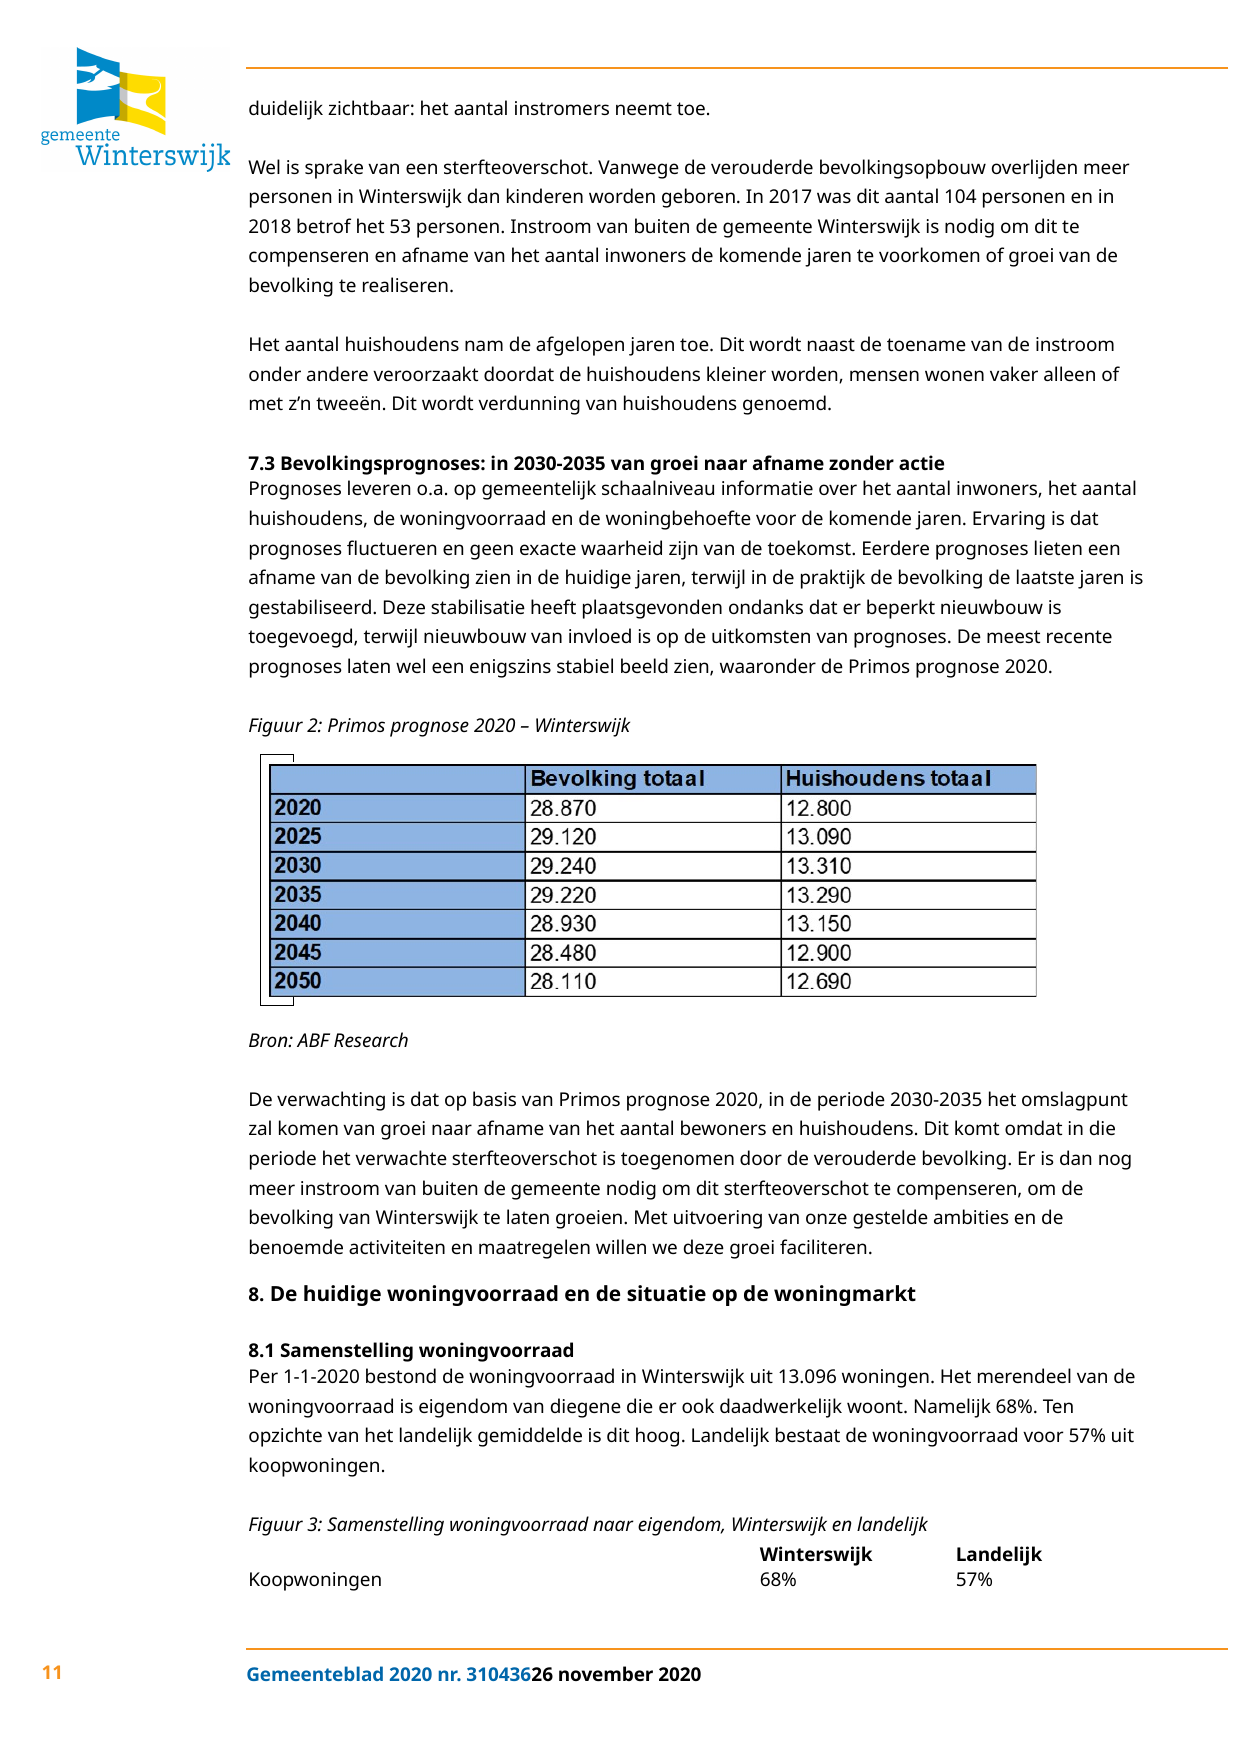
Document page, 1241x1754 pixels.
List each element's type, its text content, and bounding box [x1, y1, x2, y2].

text Wel is sprake van een sterfteoverschot. Vanwege de verouderde bevolkingsopbouw overlijden meer personen in Winterswijk dan kinderen worden geboren. In 2017 was dit aantal 104 personen en in 2018 betrof het 53 personen. Instroom van buiten de gemeente Winterswijk is nodig om dit te compenseren en afname van het aantal inwoners de komende jaren te voorkomen of groei van de bevolking te realiseren. [248, 154, 1152, 298]
text Figuur 3: Samenstelling woningvoorraad naar eigendom, Winterswijk en landelijk [248, 1511, 1152, 1537]
text 8. De huidige woningvoorraad en de situatie op de woningmarkt [248, 1279, 1152, 1308]
text 7.3 Bevolkingsprognoses: in 2030-2035 van groei naar afname zonder actie [248, 450, 1152, 476]
text Bron: ABF Research [248, 1027, 1152, 1052]
text 8.1 Samenstelling woningvoorraad [248, 1337, 1152, 1363]
table_header Winterswijk [760, 1541, 956, 1567]
picture [41, 47, 231, 172]
table_cell Koopwoningen [248, 1567, 759, 1592]
table_header [248, 1541, 759, 1567]
text Figuur 2: Primos prognose 2020 – Winterswijk [248, 712, 1152, 738]
table_cell 57% [956, 1567, 1152, 1592]
table_header Landelijk [956, 1541, 1152, 1567]
text Het aantal huishoudens nam de afgelopen jaren toe. Dit wordt naast de toename van de instroom onder andere veroorzaakt doordat de huishoudens kleiner worden, mensen wonen vaker alleen of met z’n tweeën. Dit wordt verdunning van huishoudens genoemd. [248, 331, 1152, 416]
text Prognoses leveren o.a. op gemeentelijk schaalniveau informatie over het aantal inwoners, het aantal huishoudens, de woningvoorraad en de woningbehoefte voor de komende jaren. Ervaring is dat prognoses fluctueren en geen exacte waarheid zijn van de toekomst. Eerdere prognoses lieten een afname van de bevolking zien in de huidige jaren, terwijl in de praktijk de bevolking de laatste jaren is gestabiliseerd. Deze stabilisatie heeft plaatsgevonden ondanks dat er beperkt nieuwbouw is toegevoegd, terwijl nieuwbouw van invloed is op de uitkomsten van prognoses. De meest recente prognoses laten wel een enigszins stabiel beeld zien, waaronder de Primos prognose 2020. [248, 476, 1152, 679]
text duidelijk zichtbaar: het aantal instromers neemt toe. [248, 95, 1152, 121]
picture [268, 762, 1037, 997]
text Per 1-1-2020 bestond de woningvoorraad in Winterswijk uit 13.096 woningen. Het merendeel van de woningvoorraad is eigendom van diegene die er ook daadwerkelijk woont. Namelijk 68%. Ten opzichte van het landelijk gemiddelde is dit hoog. Landelijk bestaat de woningvoorraad voor 57% uit koopwoningen. [248, 1363, 1152, 1478]
table_cell 68% [760, 1567, 956, 1592]
text De verwachting is dat op basis van Primos prognose 2020, in de periode 2030-2035 het omslagpunt zal komen van groei naar afname van het aantal bewoners en huishoudens. Dit komt omdat in die periode het verwachte sterfteoverschot is toegenomen door de verouderde bevolking. Er is dan nog meer instroom van buiten de gemeente nodig om dit sterfteoverschot te compenseren, om de bevolking van Winterswijk te laten groeien. Met uitvoering van onze gestelde ambities en de benoemde activiteiten en maatregelen willen we deze groei faciliteren. [248, 1086, 1152, 1259]
picture [225, 153, 231, 162]
